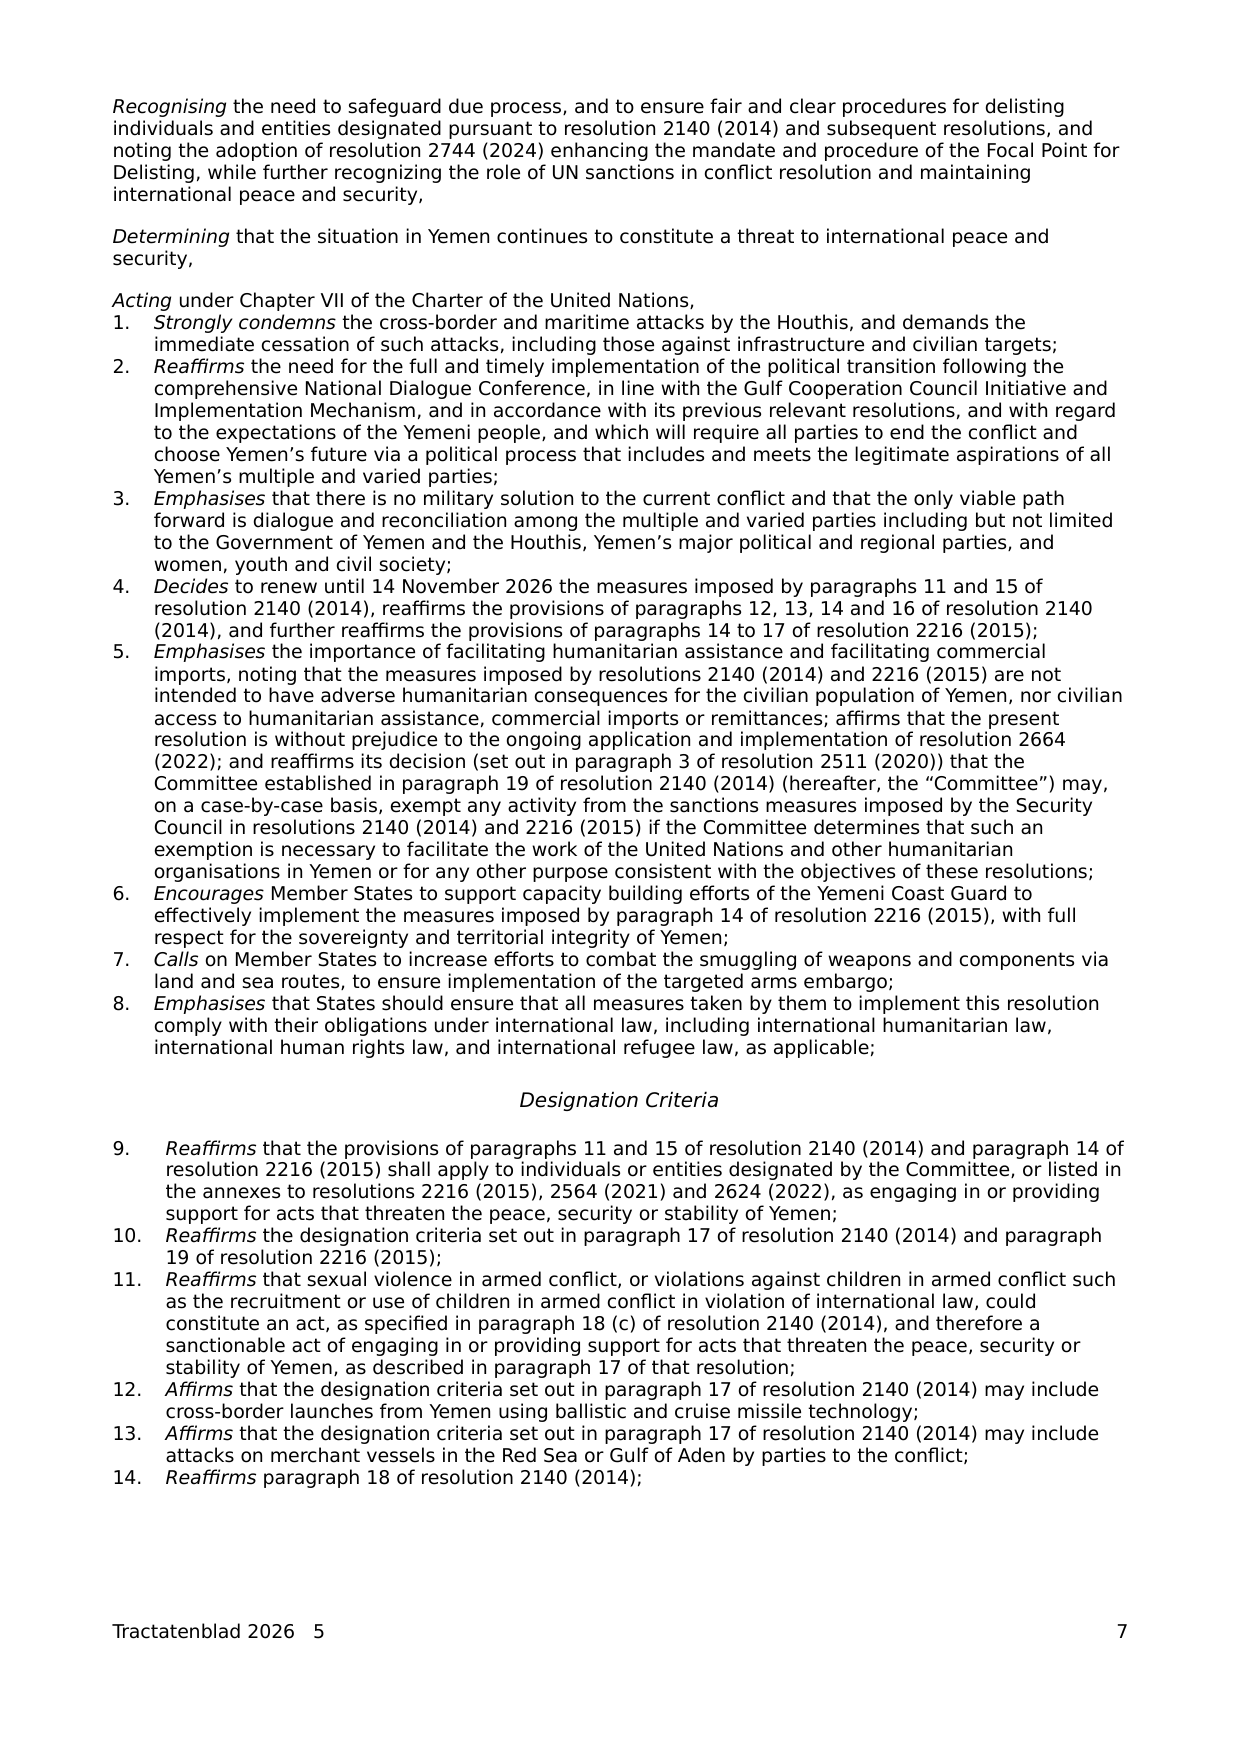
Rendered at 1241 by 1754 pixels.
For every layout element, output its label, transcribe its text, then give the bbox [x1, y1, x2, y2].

text 14. Reaffirms paragraph 18 of resolution 2140 (2014); [112, 1467, 1128, 1489]
text 12. Affirms that the designation criteria set out in paragraph 17 of resolution 2140 (2014) may include cross-border launches from Yemen using ballistic and cruise missile technology; [112, 1379, 1128, 1423]
text 10. Reaffirms the designation criteria set out in paragraph 17 of resolution 2140 (2014) and paragraph 19 of resolution 2216 (2015); [112, 1225, 1128, 1269]
text Acting under Chapter VII of the Charter of the United Nations, [112, 290, 1128, 312]
subtitle Designation Criteria [112, 1089, 1128, 1112]
text 2. Reaffirms the need for the full and timely implementation of the political transition following the comprehensive National Dialogue Conference, in line with the Gulf Cooperation Council Initiative and Implementation Mechanism, and in accordance with its previous relevant resolutions, and with regard to the expectations of the Yemeni people, and which will require all parties to end the conflict and choose Yemen’s future via a political process that includes and meets the legitimate aspirations of all Yemen’s multiple and varied parties; [112, 356, 1128, 488]
text 11. Reaffirms that sexual violence in armed conflict, or violations against children in armed conflict such as the recruitment or use of children in armed conflict in violation of international law, could constitute an act, as specified in paragraph 18 (c) of resolution 2140 (2014), and therefore a sanctionable act of engaging in or providing support for acts that threaten the peace, security or stability of Yemen, as described in paragraph 17 of that resolution; [112, 1269, 1128, 1379]
text 7. Calls on Member States to increase efforts to combat the smuggling of weapons and components via land and sea routes, to ensure implementation of the targeted arms embargo; [112, 949, 1128, 993]
text 3. Emphasises that there is no military solution to the current conflict and that the only viable path forward is dialogue and reconciliation among the multiple and varied parties including but not limited to the Government of Yemen and the Houthis, Yemen’s major political and regional parties, and women, youth and civil society; [112, 488, 1128, 576]
text Recognising the need to safeguard due process, and to ensure fair and clear procedures for delisting individuals and entities designated pursuant to resolution 2140 (2014) and subsequent resolutions, and noting the adoption of resolution 2744 (2024) enhancing the mandate and procedure of the Focal Point for Delisting, while further recognizing the role of UN sanctions in conflict resolution and maintaining international peace and security, [112, 96, 1128, 206]
text 13. Affirms that the designation criteria set out in paragraph 17 of resolution 2140 (2014) may include attacks on merchant vessels in the Red Sea or Gulf of Aden by parties to the conflict; [112, 1423, 1128, 1467]
text 5. Emphasises the importance of facilitating humanitarian assistance and facilitating commercial imports, noting that the measures imposed by resolutions 2140 (2014) and 2216 (2015) are not intended to have adverse humanitarian consequences for the civilian population of Yemen, nor civilian access to humanitarian assistance, commercial imports or remittances; affirms that the present resolution is without prejudice to the ongoing application and implementation of resolution 2664 (2022); and reaffirms its decision (set out in paragraph 3 of resolution 2511 (2020)) that the Committee established in paragraph 19 of resolution 2140 (2014) (hereafter, the “Committee”) may, on a case-by-case basis, exempt any activity from the sanctions measures imposed by the Security Council in resolutions 2140 (2014) and 2216 (2015) if the Committee determines that such an exemption is necessary to facilitate the work of the United Nations and other humanitarian organisations in Yemen or for any other purpose consistent with the objectives of these resolutions; [112, 641, 1128, 883]
text 1. Strongly condemns the cross-border and maritime attacks by the Houthis, and demands the immediate cessation of such attacks, including those against infrastructure and civilian targets; [112, 312, 1128, 356]
text 8. Emphasises that States should ensure that all measures taken by them to implement this resolution comply with their obligations under international law, including international humanitarian law, international human rights law, and international refugee law, as applicable; [112, 993, 1128, 1059]
text 9. Reaffirms that the provisions of paragraphs 11 and 15 of resolution 2140 (2014) and paragraph 14 of resolution 2216 (2015) shall apply to individuals or entities designated by the Committee, or listed in the annexes to resolutions 2216 (2015), 2564 (2021) and 2624 (2022), as engaging in or providing support for acts that threaten the peace, security or stability of Yemen; [112, 1137, 1128, 1225]
text 4. Decides to renew until 14 November 2026 the measures imposed by paragraphs 11 and 15 of resolution 2140 (2014), reaffirms the provisions of paragraphs 12, 13, 14 and 16 of resolution 2140 (2014), and further reaffirms the provisions of paragraphs 14 to 17 of resolution 2216 (2015); [112, 576, 1128, 641]
text 6. Encourages Member States to support capacity building efforts of the Yemeni Coast Guard to effectively implement the measures imposed by paragraph 14 of resolution 2216 (2015), with full respect for the sovereignty and territorial integrity of Yemen; [112, 883, 1128, 949]
text Determining that the situation in Yemen continues to constitute a threat to international peace and security, [112, 226, 1128, 270]
